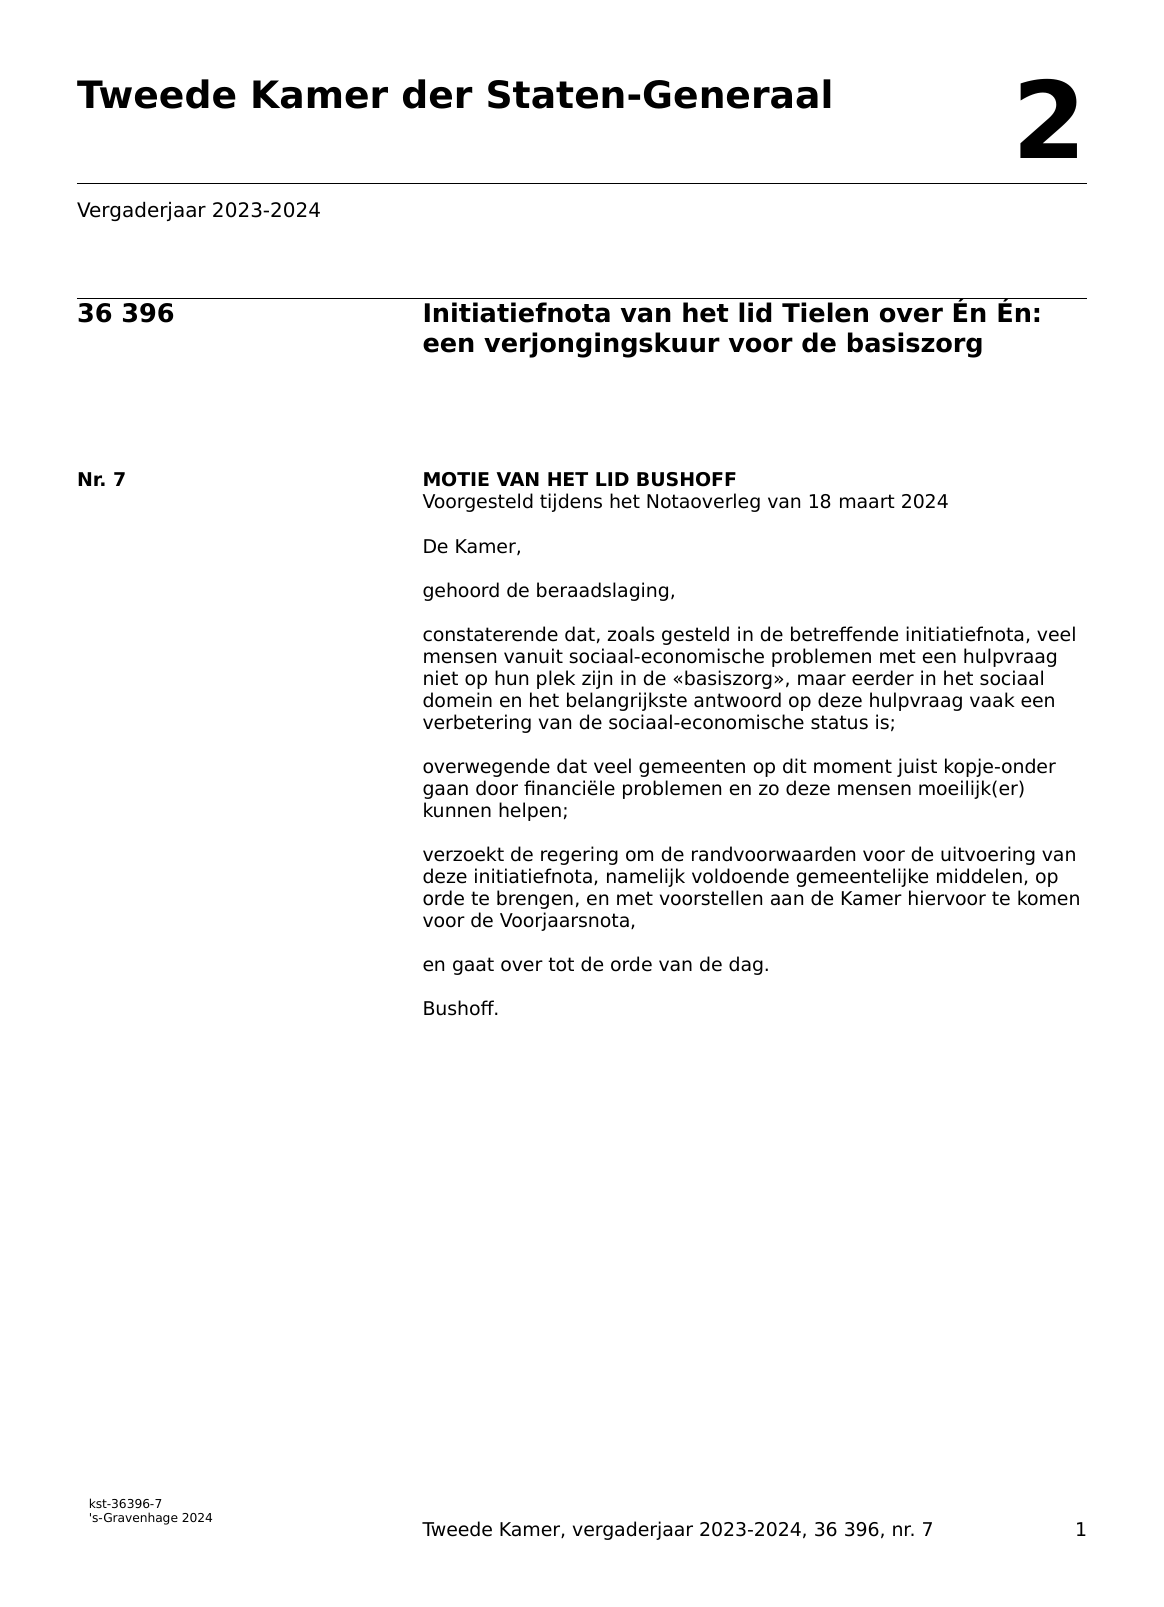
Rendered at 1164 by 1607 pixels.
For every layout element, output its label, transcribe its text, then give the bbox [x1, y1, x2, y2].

table_cell Vergaderjaar 2023-2024 [77, 184, 1087, 298]
text Voorgesteld tijdens het Notaoverleg van 18 maart 2024 [422, 491, 1087, 513]
text constaterende dat, zoals gesteld in de betreffende initiatiefnota, veel mensen vanuit sociaal-economische problemen met een hulpvraag niet op hun plek zijn in de «basiszorg», maar eerder in het sociaal domein en het belangrijkste antwoord op deze hulpvraag vaak een verbetering van de sociaal-economische status is; [422, 624, 1087, 734]
table_header Tweede Kamer der Staten-Generaal [77, 59, 886, 183]
table_header 2 [886, 59, 1087, 183]
text gehoord de beraadslaging, [422, 580, 1087, 602]
text verzoekt de regering om de randvoorwaarden voor de uitvoering van deze initiatiefnota, namelijk voldoende gemeentelijke middelen, op orde te brengen, en met voorstellen aan de Kamer hiervoor te komen voor de Voorjaarsnota, [422, 844, 1087, 932]
text en gaat over tot de orde van de dag. [422, 954, 1087, 976]
text overwegende dat veel gemeenten op dit moment juist kopje-onder gaan door financiële problemen en zo deze mensen moeilijk(er) kunnen helpen; [422, 756, 1087, 822]
subtitle 36 396 Initiatiefnota van het lid Tielen over Én Én: een verjongingskuur voor de basiszorg [77, 299, 1087, 358]
text kst-36396-7 [88, 1497, 323, 1511]
subtitle Nr. 7 MOTIE VAN HET LID BUSHOFF [77, 469, 1087, 491]
text De Kamer, [422, 536, 1087, 557]
text 's-Gravenhage 2024 [88, 1511, 323, 1525]
text Bushoff. [422, 998, 1087, 1020]
